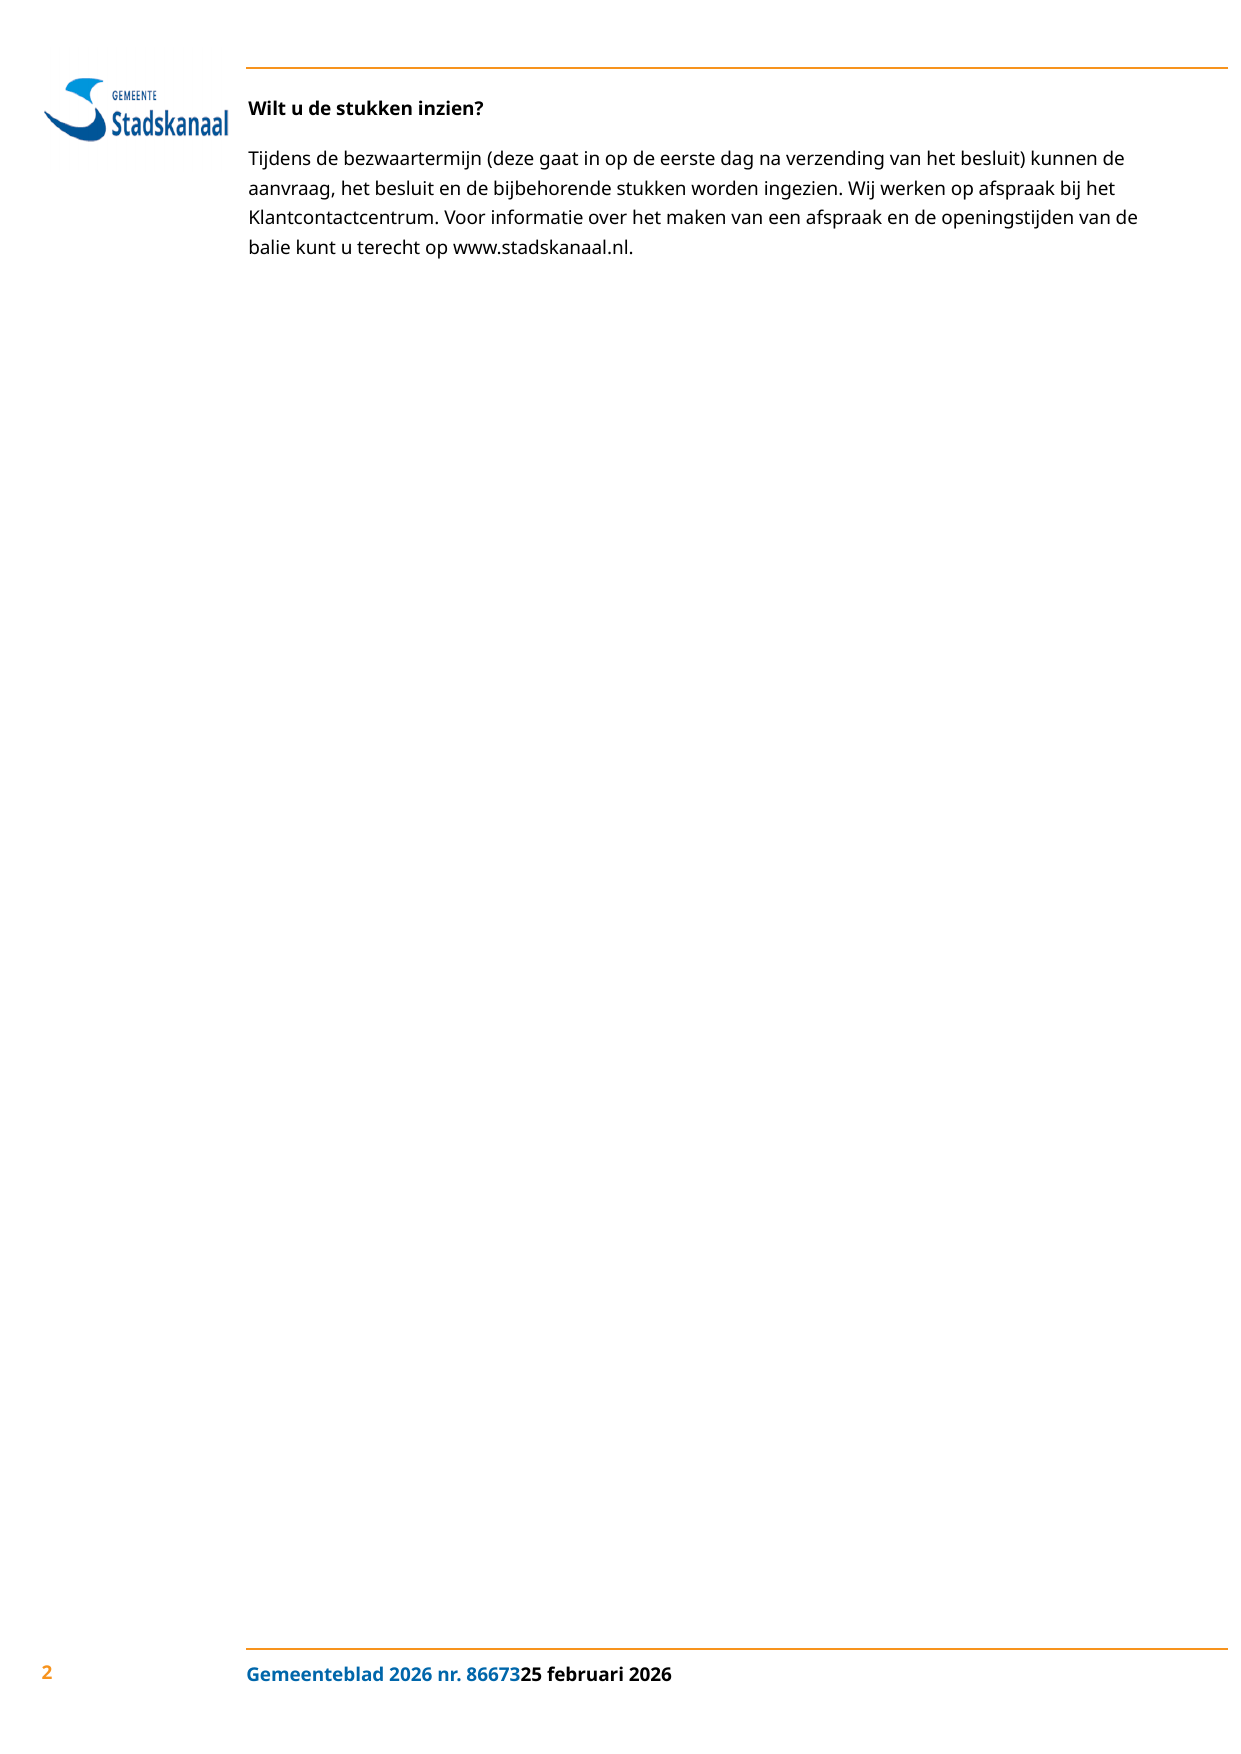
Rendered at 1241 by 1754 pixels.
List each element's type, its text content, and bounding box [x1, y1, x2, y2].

text Wilt u de stukken inzien? [248, 95, 1152, 121]
text Tijdens de bezwaartermijn (deze gaat in op de eerste dag na verzending van het besluit) kunnen de aanvraag, het besluit en de bijbehorende stukken worden ingezien. Wij werken op afspraak bij het Klantcontactcentrum. Voor informatie over het maken van een afspraak en de openingstijden van de balie kunt u terecht op www.stadskanaal.nl. [248, 145, 1152, 260]
picture [41, 47, 231, 172]
